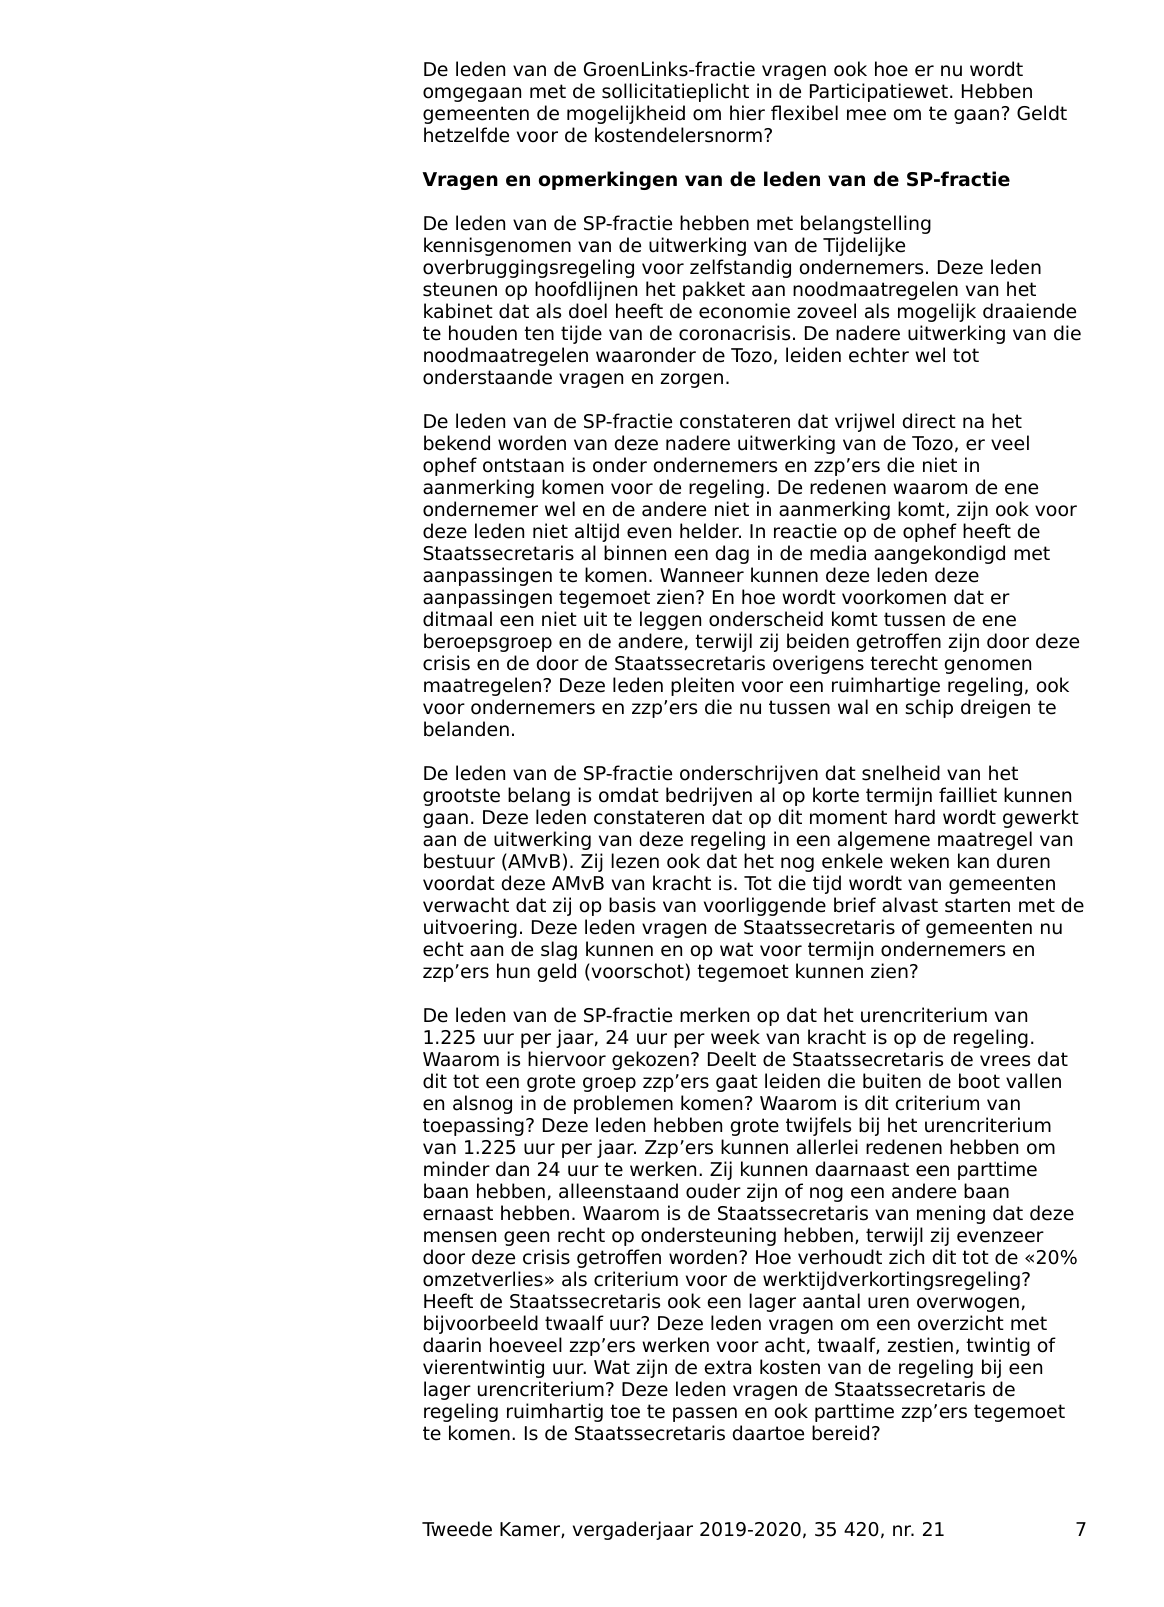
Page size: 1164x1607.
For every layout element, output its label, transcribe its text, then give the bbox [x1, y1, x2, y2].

text De leden van de SP-fractie onderschrijven dat snelheid van het grootste belang is omdat bedrijven al op korte termijn failliet kunnen gaan. Deze leden constateren dat op dit moment hard wordt gewerkt aan de uitwerking van deze regeling in een algemene maatregel van bestuur (AMvB). Zij lezen ook dat het nog enkele weken kan duren voordat deze AMvB van kracht is. Tot die tijd wordt van gemeenten verwacht dat zij op basis van voorliggende brief alvast starten met de uitvoering. Deze leden vragen de Staatssecretaris of gemeenten nu echt aan de slag kunnen en op wat voor termijn ondernemers en zzp’ers hun geld (voorschot) tegemoet kunnen zien? [422, 763, 1087, 983]
subtitle Vragen en opmerkingen van de leden van de SP-fractie [422, 169, 1087, 191]
text De leden van de GroenLinks-fractie vragen ook hoe er nu wordt omgegaan met de sollicitatieplicht in de Participatiewet. Hebben gemeenten de mogelijkheid om hier flexibel mee om te gaan? Geldt hetzelfde voor de kostendelersnorm? [422, 59, 1087, 147]
text De leden van de SP-fractie merken op dat het urencriterium van 1.225 uur per jaar, 24 uur per week van kracht is op de regeling. Waarom is hiervoor gekozen? Deelt de Staatssecretaris de vrees dat dit tot een grote groep zzp’ers gaat leiden die buiten de boot vallen en alsnog in de problemen komen? Waarom is dit criterium van toepassing? Deze leden hebben grote twijfels bij het urencriterium van 1.225 uur per jaar. Zzp’ers kunnen allerlei redenen hebben om minder dan 24 uur te werken. Zij kunnen daarnaast een parttime baan hebben, alleenstaand ouder zijn of nog een andere baan ernaast hebben. Waarom is de Staatssecretaris van mening dat deze mensen geen recht op ondersteuning hebben, terwijl zij evenzeer door deze crisis getroffen worden? Hoe verhoudt zich dit tot de «20% omzetverlies» als criterium voor de werktijdverkortingsregeling? Heeft de Staatssecretaris ook een lager aantal uren overwogen, bijvoorbeeld twaalf uur? Deze leden vragen om een overzicht met daarin hoeveel zzp’ers werken voor acht, twaalf, zestien, twintig of vierentwintig uur. Wat zijn de extra kosten van de regeling bij een lager urencriterium? Deze leden vragen de Staatssecretaris de regeling ruimhartig toe te passen en ook parttime zzp’ers tegemoet te komen. Is de Staatssecretaris daartoe bereid? [422, 1005, 1087, 1445]
text De leden van de SP-fractie constateren dat vrijwel direct na het bekend worden van deze nadere uitwerking van de Tozo, er veel ophef ontstaan is onder ondernemers en zzp’ers die niet in aanmerking komen voor de regeling. De redenen waarom de ene ondernemer wel en de andere niet in aanmerking komt, zijn ook voor deze leden niet altijd even helder. In reactie op de ophef heeft de Staatssecretaris al binnen een dag in de media aangekondigd met aanpassingen te komen. Wanneer kunnen deze leden deze aanpassingen tegemoet zien? En hoe wordt voorkomen dat er ditmaal een niet uit te leggen onderscheid komt tussen de ene beroepsgroep en de andere, terwijl zij beiden getroffen zijn door deze crisis en de door de Staatssecretaris overigens terecht genomen maatregelen? Deze leden pleiten voor een ruimhartige regeling, ook voor ondernemers en zzp’ers die nu tussen wal en schip dreigen te belanden. [422, 411, 1087, 741]
text De leden van de SP-fractie hebben met belangstelling kennisgenomen van de uitwerking van de Tijdelijke overbruggingsregeling voor zelfstandig ondernemers. Deze leden steunen op hoofdlijnen het pakket aan noodmaatregelen van het kabinet dat als doel heeft de economie zoveel als mogelijk draaiende te houden ten tijde van de coronacrisis. De nadere uitwerking van die noodmaatregelen waaronder de Tozo, leiden echter wel tot onderstaande vragen en zorgen. [422, 213, 1087, 389]
